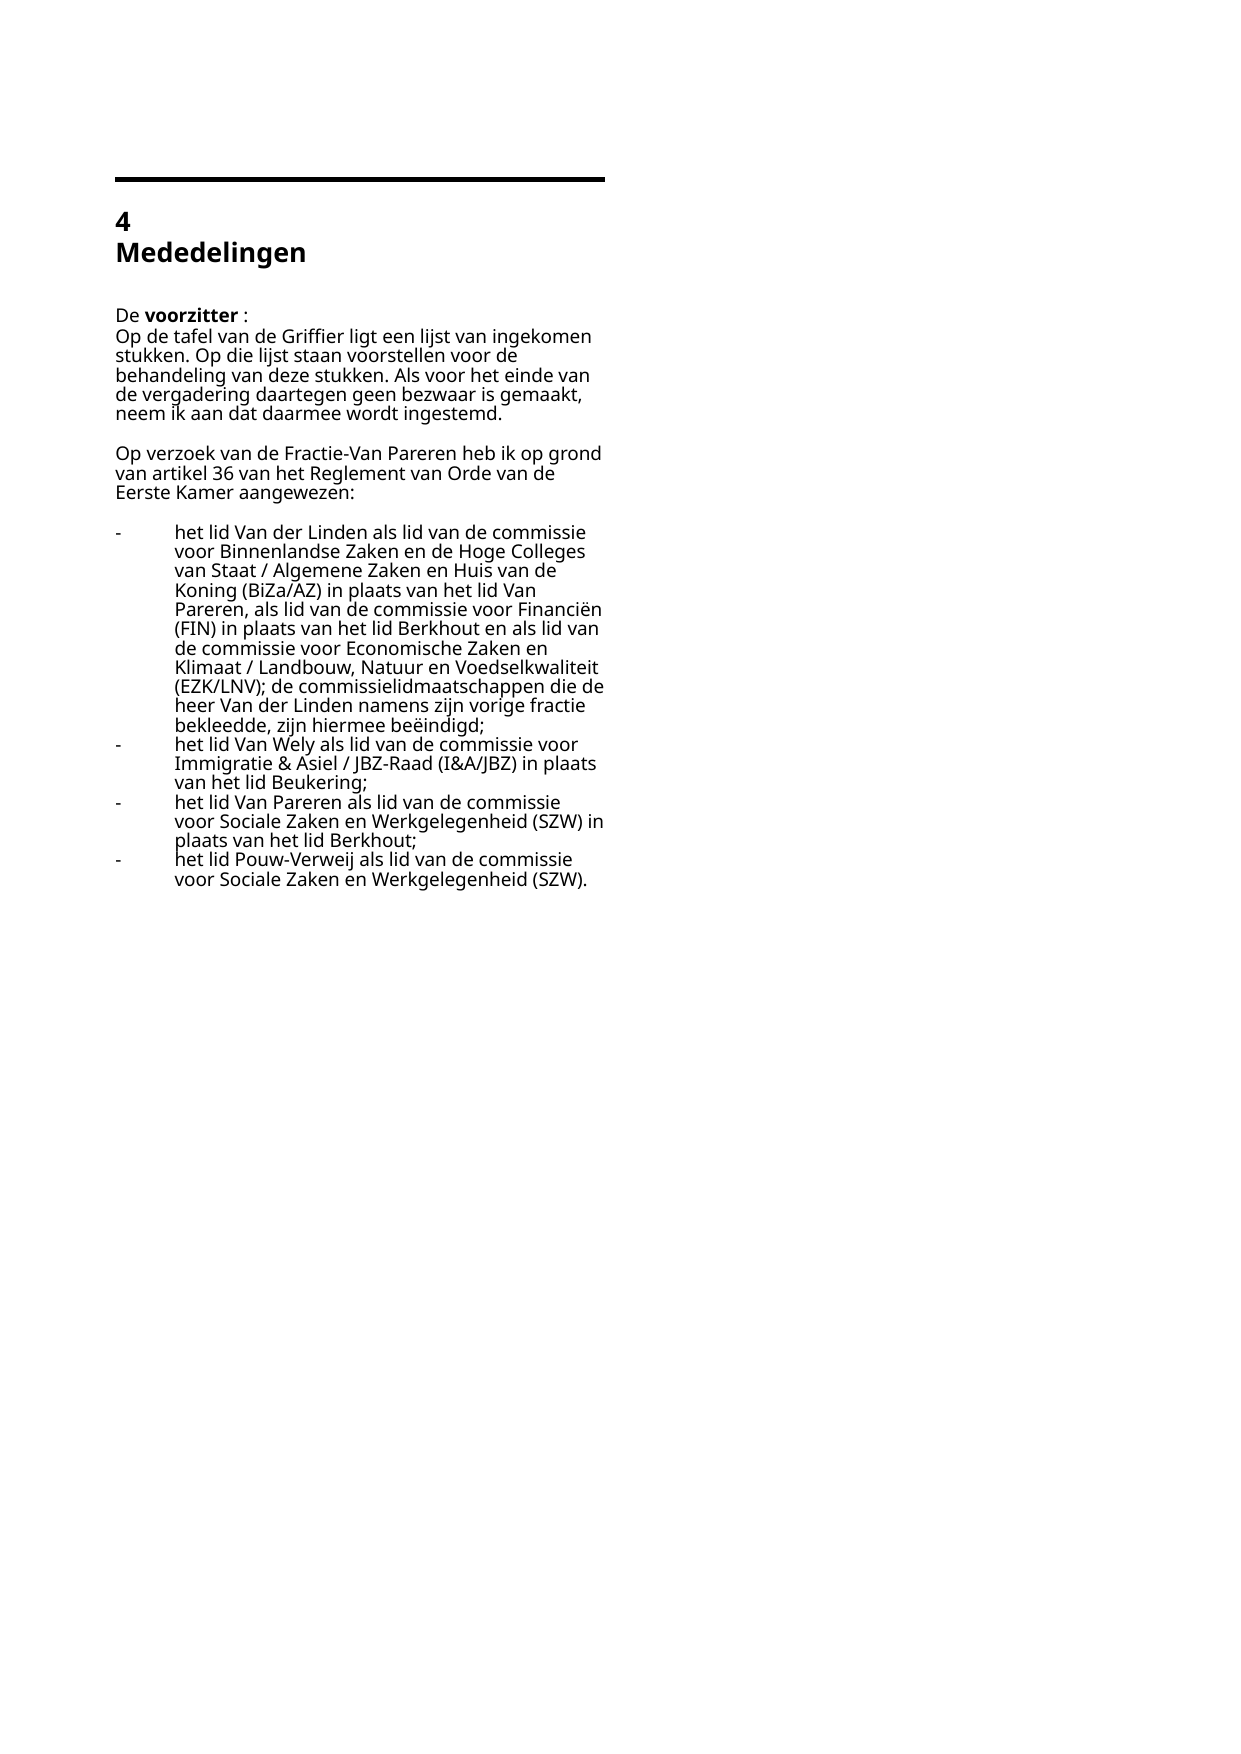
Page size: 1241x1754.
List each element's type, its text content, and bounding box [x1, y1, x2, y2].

list het lid Van der Linden als lid van de commissie voor Binnenlandse Zaken en de Hoge Colleges van Staat / Algemene Zaken en Huis van de Koning (BiZa/AZ) in plaats van het lid Van Pareren, als lid van de commissie voor Financiën (FIN) in plaats van het lid Berkhout en als lid van de commissie voor Economische Zaken en Klimaat / Landbouw, Natuur en Voedselkwaliteit (EZK/LNV); de commissielidmaatschappen die de heer Van der Linden namens zijn vorige fractie bekleedde, zijn hiermee beëindigd; [115, 524, 605, 736]
text Mededelingen [115, 239, 605, 283]
text Op verzoek van de Fractie-Van Pareren heb ik op grond van artikel 36 van het Reglement van Orde van de Eerste Kamer aangewezen: [115, 445, 605, 503]
list het lid Van Pareren als lid van de commissie voor Sociale Zaken en Werkgelegenheid (SZW) in plaats van het lid Berkhout; [115, 794, 605, 851]
list het lid Pouw-Verweij als lid van de commissie voor Sociale Zaken en Werkgelegenheid (SZW). [115, 851, 605, 890]
text 4 [115, 203, 605, 239]
text De voorzitter : [115, 302, 605, 328]
list het lid Van Wely als lid van de commissie voor Immigratie & Asiel / JBZ-Raad (I&A/JBZ) in plaats van het lid Beukering; [115, 736, 605, 794]
text Op de tafel van de Griffier ligt een lijst van ingekomen stukken. Op die lijst staan voorstellen voor de behandeling van deze stukken. Als voor het einde van de vergadering daartegen geen bezwaar is gemaakt, neem ik aan dat daarmee wordt ingestemd. [115, 328, 605, 424]
